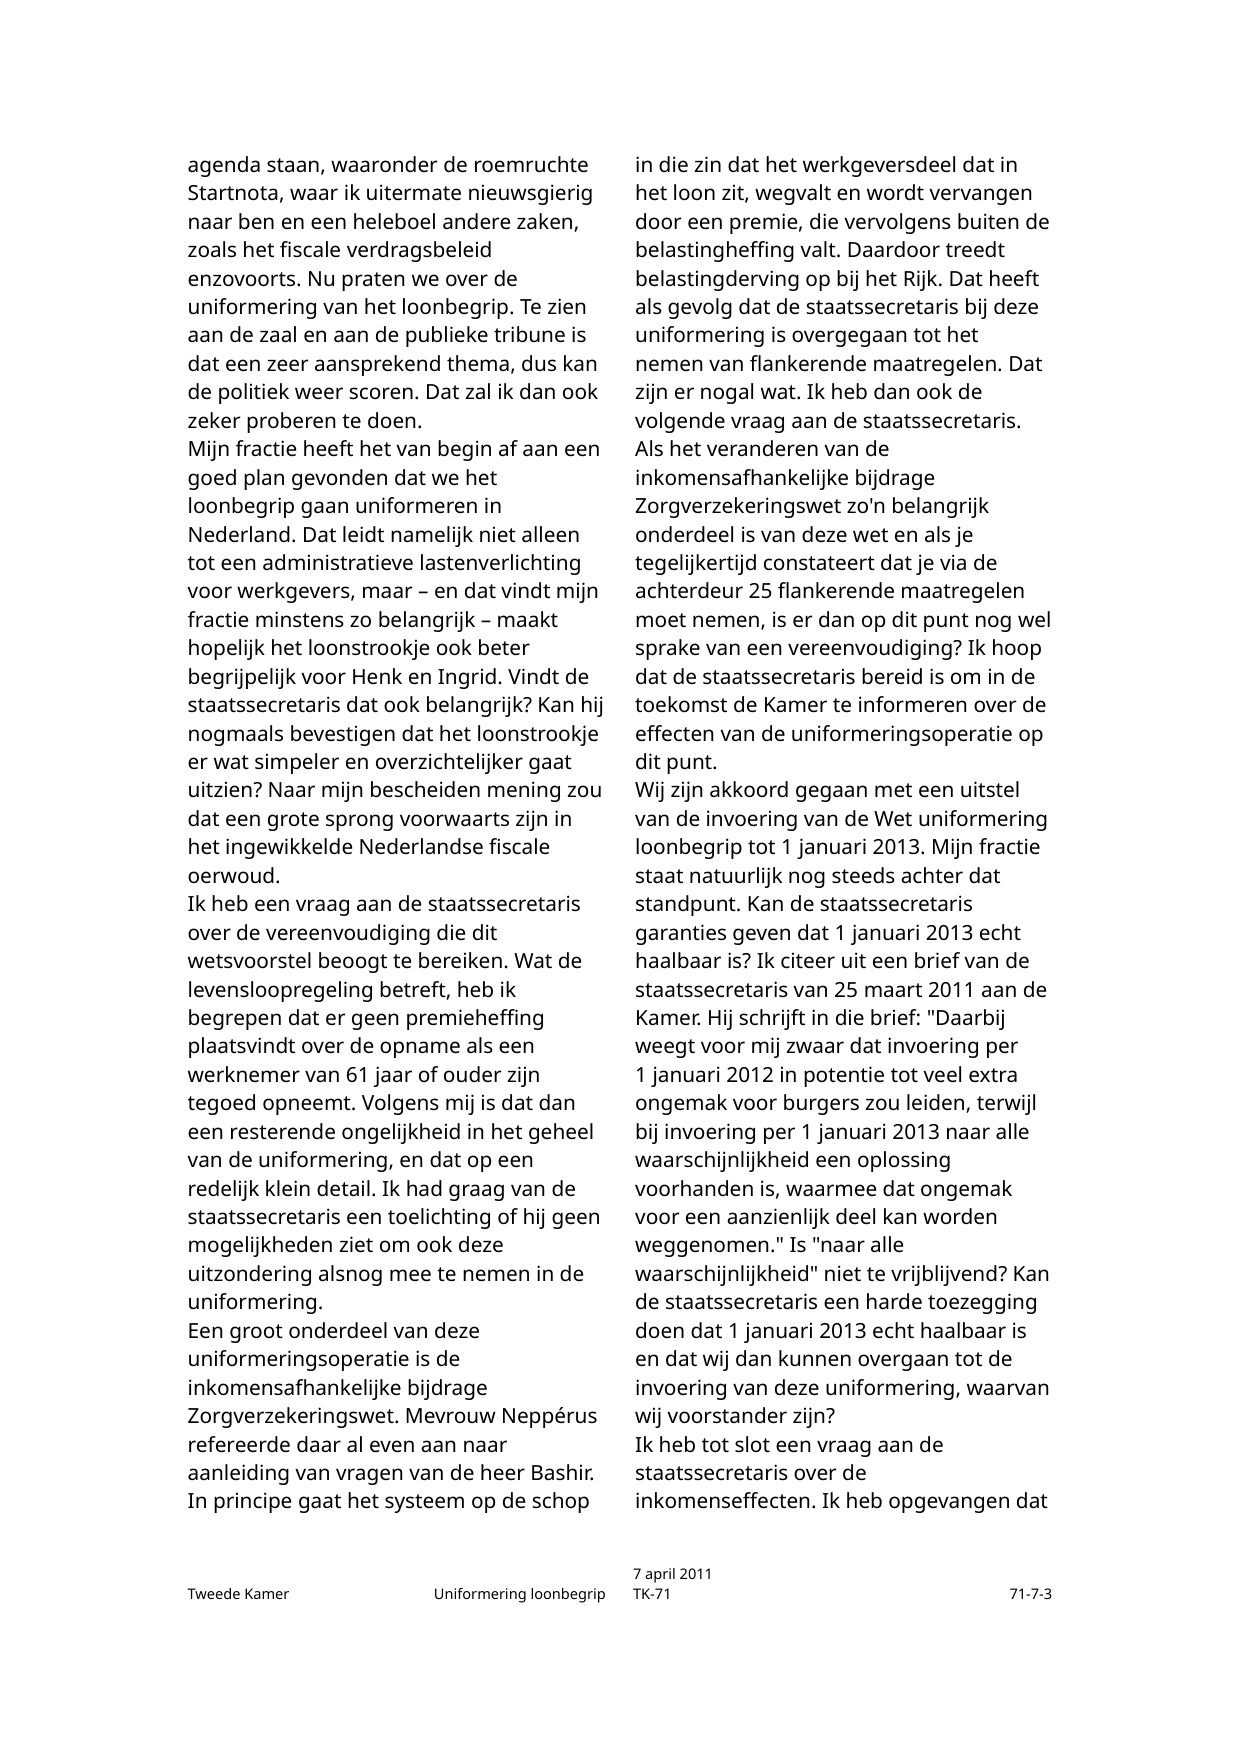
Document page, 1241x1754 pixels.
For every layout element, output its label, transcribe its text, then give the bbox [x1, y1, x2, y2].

text in die zin dat het werkgeversdeel dat in het loon zit, wegvalt en wordt vervangen door een premie, die vervolgens buiten de belastingheffing valt. Daardoor treedt belastingderving op bij het Rijk. Dat heeft als gevolg dat de staatssecretaris bij deze uniformering is overgegaan tot het nemen van flankerende maatregelen. Dat zijn er nogal wat. Ik heb dan ook de volgende vraag aan de staatssecretaris. Als het veranderen van de inkomensafhankelijke bijdrage Zorgverzekeringswet zo'n belangrijk onderdeel is van deze wet en als je tegelijkertijd constateert dat je via de achterdeur 25 flankerende maatregelen moet nemen, is er dan op dit punt nog wel sprake van een vereenvoudiging? Ik hoop dat de staatssecretaris bereid is om in de toekomst de Kamer te informeren over de effecten van de uniformeringsoperatie op dit punt. [635, 150, 1053, 776]
text Ik heb tot slot een vraag aan de staatssecretaris over de inkomenseffecten. Ik heb opgevangen dat [635, 1430, 1053, 1515]
text agenda staan, waaronder de roemruchte Startnota, waar ik uitermate nieuwsgierig naar ben en een heleboel andere zaken, zoals het fiscale verdragsbeleid enzovoorts. Nu praten we over de uniformering van het loonbegrip. Te zien aan de zaal en aan de publieke tribune is dat een zeer aansprekend thema, dus kan de politiek weer scoren. Dat zal ik dan ook zeker proberen te doen. [187, 150, 605, 434]
text Mijn fractie heeft het van begin af aan een goed plan gevonden dat we het loonbegrip gaan uniformeren in Nederland. Dat leidt namelijk niet alleen tot een administratieve lastenverlichting voor werkgevers, maar – en dat vindt mijn fractie minstens zo belangrijk – maakt hopelijk het loonstrookje ook beter begrijpelijk voor Henk en Ingrid. Vindt de staatssecretaris dat ook belangrijk? Kan hij nogmaals bevestigen dat het loonstrookje er wat simpeler en overzichtelijker gaat uitzien? Naar mijn bescheiden mening zou dat een grote sprong voorwaarts zijn in het ingewikkelde Nederlandse fiscale oerwoud. [187, 434, 605, 889]
text Een groot onderdeel van deze uniformeringsoperatie is de inkomensafhankelijke bijdrage Zorgverzekeringswet. Mevrouw Neppérus refereerde daar al even aan naar aanleiding van vragen van de heer Bashir. In principe gaat het systeem op de schop [187, 1316, 605, 1515]
text Ik heb een vraag aan de staatssecretaris over de vereenvoudiging die dit wetsvoorstel beoogt te bereiken. Wat de levensloopregeling betreft, heb ik begrepen dat er geen premieheffing plaatsvindt over de opname als een werknemer van 61 jaar of ouder zijn tegoed opneemt. Volgens mij is dat dan een resterende ongelijkheid in het geheel van de uniformering, en dat op een redelijk klein detail. Ik had graag van de staatssecretaris een toelichting of hij geen mogelijkheden ziet om ook deze uitzondering alsnog mee te nemen in de uniformering. [187, 889, 605, 1316]
text Wij zijn akkoord gegaan met een uitstel van de invoering van de Wet uniformering loonbegrip tot 1 januari 2013. Mijn fractie staat natuurlijk nog steeds achter dat standpunt. Kan de staatssecretaris garanties geven dat 1 januari 2013 echt haalbaar is? Ik citeer uit een brief van de staatssecretaris van 25 maart 2011 aan de Kamer. Hij schrijft in die brief: "Daarbij weegt voor mij zwaar dat invoering per 1 januari 2012 in potentie tot veel extra ongemak voor burgers zou leiden, terwijl bij invoering per 1 januari 2013 naar alle waarschijnlijkheid een oplossing voorhanden is, waarmee dat ongemak voor een aanzienlijk deel kan worden weggenomen." Is "naar alle waarschijnlijkheid" niet te vrijblijvend? Kan de staatssecretaris een harde toezegging doen dat 1 januari 2013 echt haalbaar is en dat wij dan kunnen overgaan tot de invoering van deze uniformering, waarvan wij voorstander zijn? [635, 776, 1053, 1430]
